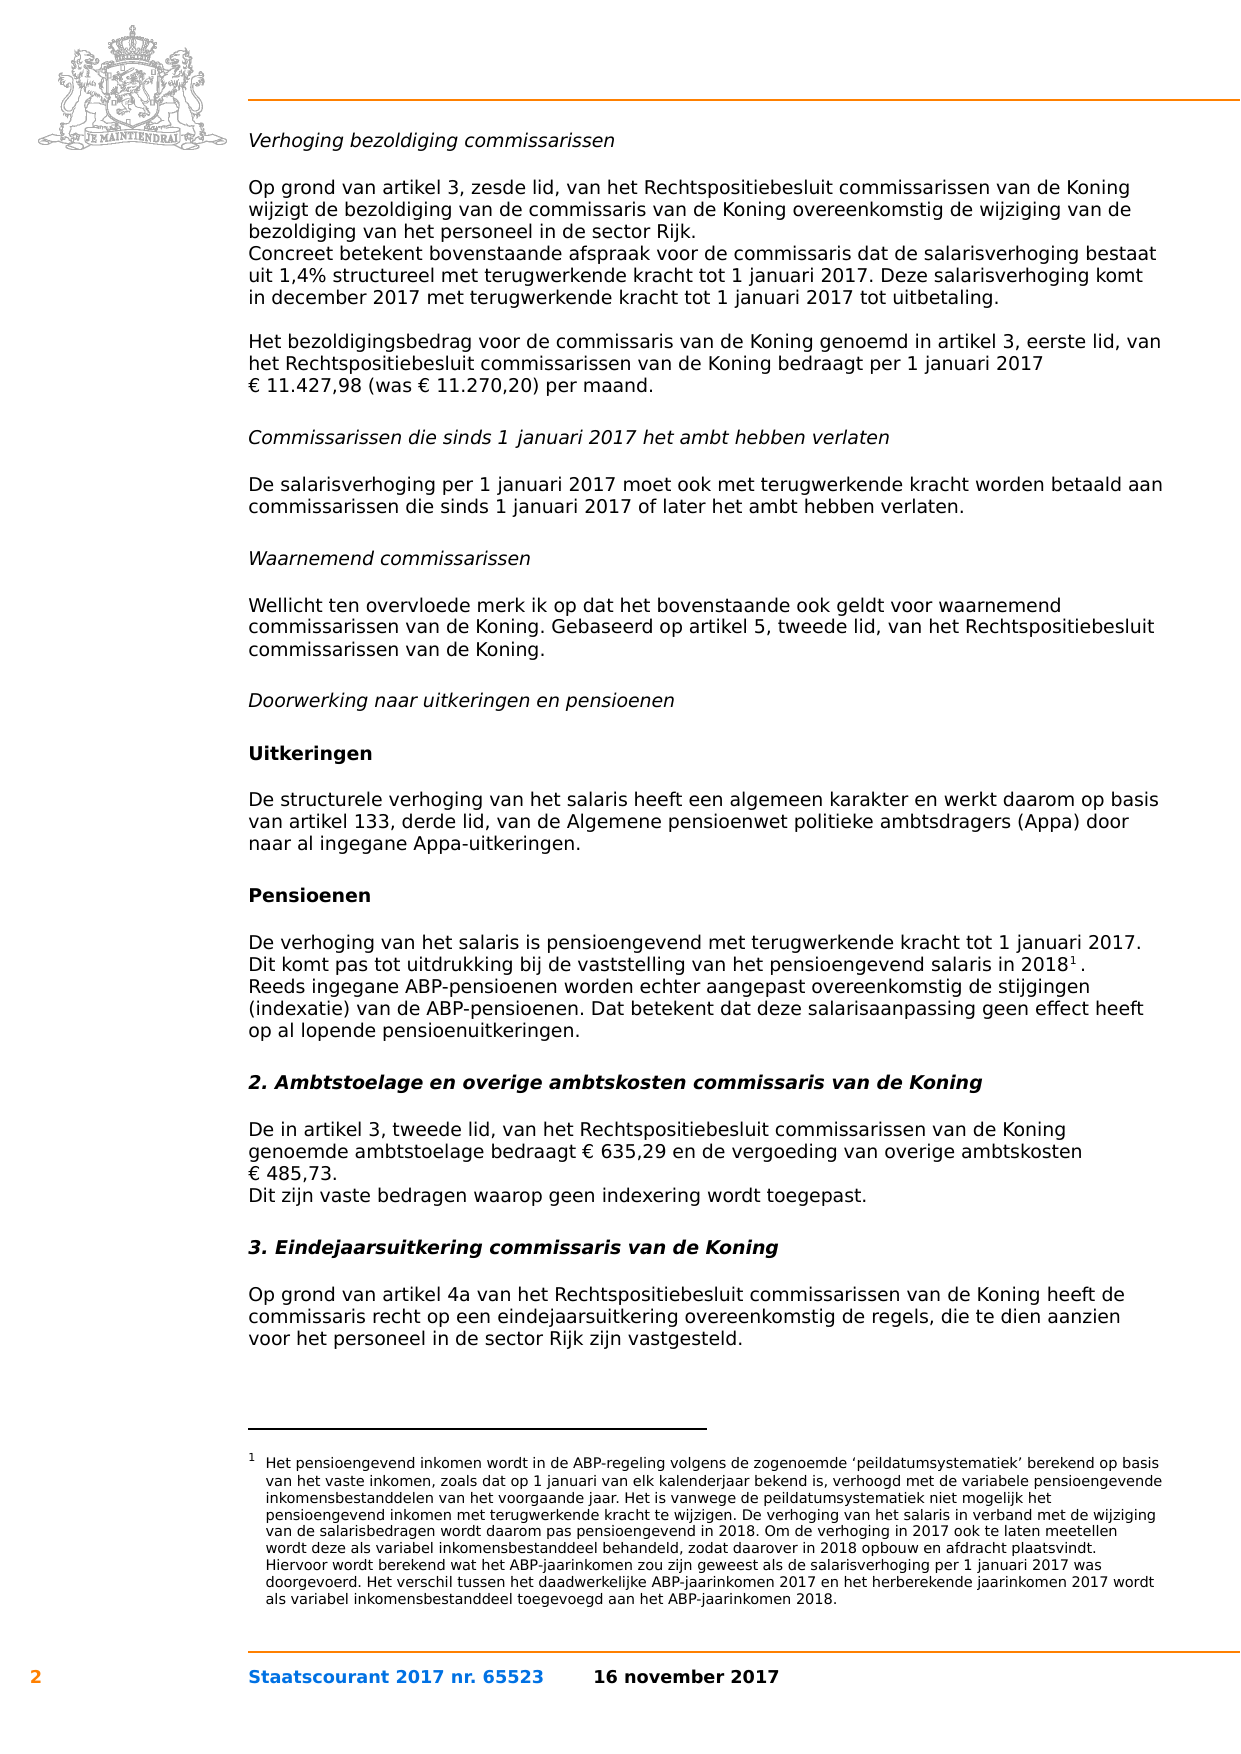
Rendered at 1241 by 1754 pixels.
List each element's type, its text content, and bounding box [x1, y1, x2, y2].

text Wellicht ten overvloede merk ik op dat het bovenstaande ook geldt voor waarnemend commissarissen van de Koning. Gebaseerd op artikel 5, tweede lid, van het Rechtspositiebesluit commissarissen van de Koning. [248, 594, 1163, 660]
text Op grond van artikel 3, zesde lid, van het Rechtspositiebesluit commissarissen van de Koning wijzigt de bezoldiging van de commissaris van de Koning overeenkomstig de wijziging van de bezoldiging van het personeel in de sector Rijk. [248, 177, 1163, 243]
subtitle 2. Ambtstoelage en overige ambtskosten commissaris van de Koning [248, 1072, 1163, 1094]
subtitle Doorwerking naar uitkeringen en pensioenen [248, 690, 1163, 712]
text Concreet betekent bovenstaande afspraak voor de commissaris dat de salarisverhoging bestaat uit 1,4% structureel met terugwerkende kracht tot 1 januari 2017. Deze salarisverhoging komt in december 2017 met terugwerkende kracht tot 1 januari 2017 tot uitbetaling. [248, 243, 1163, 309]
text Het bezoldigingsbedrag voor de commissaris van de Koning genoemd in artikel 3, eerste lid, van het Rechtspositiebesluit commissarissen van de Koning bedraagt per 1 januari 2017 € 11.427,98 (was € 11.270,20) per maand. [248, 331, 1163, 397]
text Reeds ingegane ABP-pensioenen worden echter aangepast overeenkomstig de stijgingen (indexatie) van de ABP-pensioenen. Dat betekent dat deze salarisaanpassing geen effect heeft op al lopende pensioenuitkeringen. [248, 976, 1163, 1042]
text De in artikel 3, tweede lid, van het Rechtspositiebesluit commissarissen van de Koning genoemde ambtstoelage bedraagt € 635,29 en de vergoeding van overige ambtskosten € 485,73. [248, 1119, 1163, 1185]
text De verhoging van het salaris is pensioengevend met terugwerkende kracht tot 1 januari 2017. Dit komt pas tot uitdrukking bij de vaststelling van het pensioengevend salaris in 2018. [248, 932, 1163, 976]
picture [38, 25, 227, 150]
subtitle Pensioenen [248, 885, 1163, 907]
subtitle Uitkeringen [248, 742, 1163, 764]
text Dit zijn vaste bedragen waarop geen indexering wordt toegepast. [248, 1185, 1163, 1207]
text Op grond van artikel 4a van het Rechtspositiebesluit commissarissen van de Koning heeft de commissaris recht op een eindejaarsuitkering overeenkomstig de regels, die te dien aanzien voor het personeel in de sector Rijk zijn vastgesteld. [248, 1284, 1163, 1350]
subtitle Verhoging bezoldiging commissarissen [248, 130, 1163, 152]
subtitle Waarnemend commissarissen [248, 547, 1163, 569]
text Het pensioengevend inkomen wordt in de ABP-regeling volgens de zogenoemde ‘peildatumsystematiek’ berekend op basis van het vaste inkomen, zoals dat op 1 januari van elk kalenderjaar bekend is, verhoogd met de variabele pensioengevende inkomensbestanddelen van het voorgaande jaar. Het is vanwege de peildatumsystematiek niet mogelijk het pensioengevend inkomen met terugwerkende kracht te wijzigen. De verhoging van het salaris in verband met de wijziging van de salarisbedragen wordt daarom pas pensioengevend in 2018. Om de verhoging in 2017 ook te laten meetellen wordt deze als variabel inkomensbestanddeel behandeld, zodat daarover in 2018 opbouw en afdracht plaatsvindt. Hiervoor wordt berekend wat het ABP-jaarinkomen zou zijn geweest als de salarisverhoging per 1 januari 2017 was doorgevoerd. Het verschil tussen het daadwerkelijke ABP-jaarinkomen 2017 en het herberekende jaarinkomen 2017 wordt als variabel inkomensbestanddeel toegevoegd aan het ABP-jaarinkomen 2018. [248, 1451, 1163, 1608]
text De salarisverhoging per 1 januari 2017 moet ook met terugwerkende kracht worden betaald aan commissarissen die sinds 1 januari 2017 of later het ambt hebben verlaten. [248, 473, 1163, 517]
subtitle Commissarissen die sinds 1 januari 2017 het ambt hebben verlaten [248, 427, 1163, 448]
text De structurele verhoging van het salaris heeft een algemeen karakter en werkt daarom op basis van artikel 133, derde lid, van de Algemene pensioenwet politieke ambtsdragers (Appa) door naar al ingegane Appa-uitkeringen. [248, 789, 1163, 855]
subtitle 3. Eindejaarsuitkering commissaris van de Koning [248, 1237, 1163, 1259]
